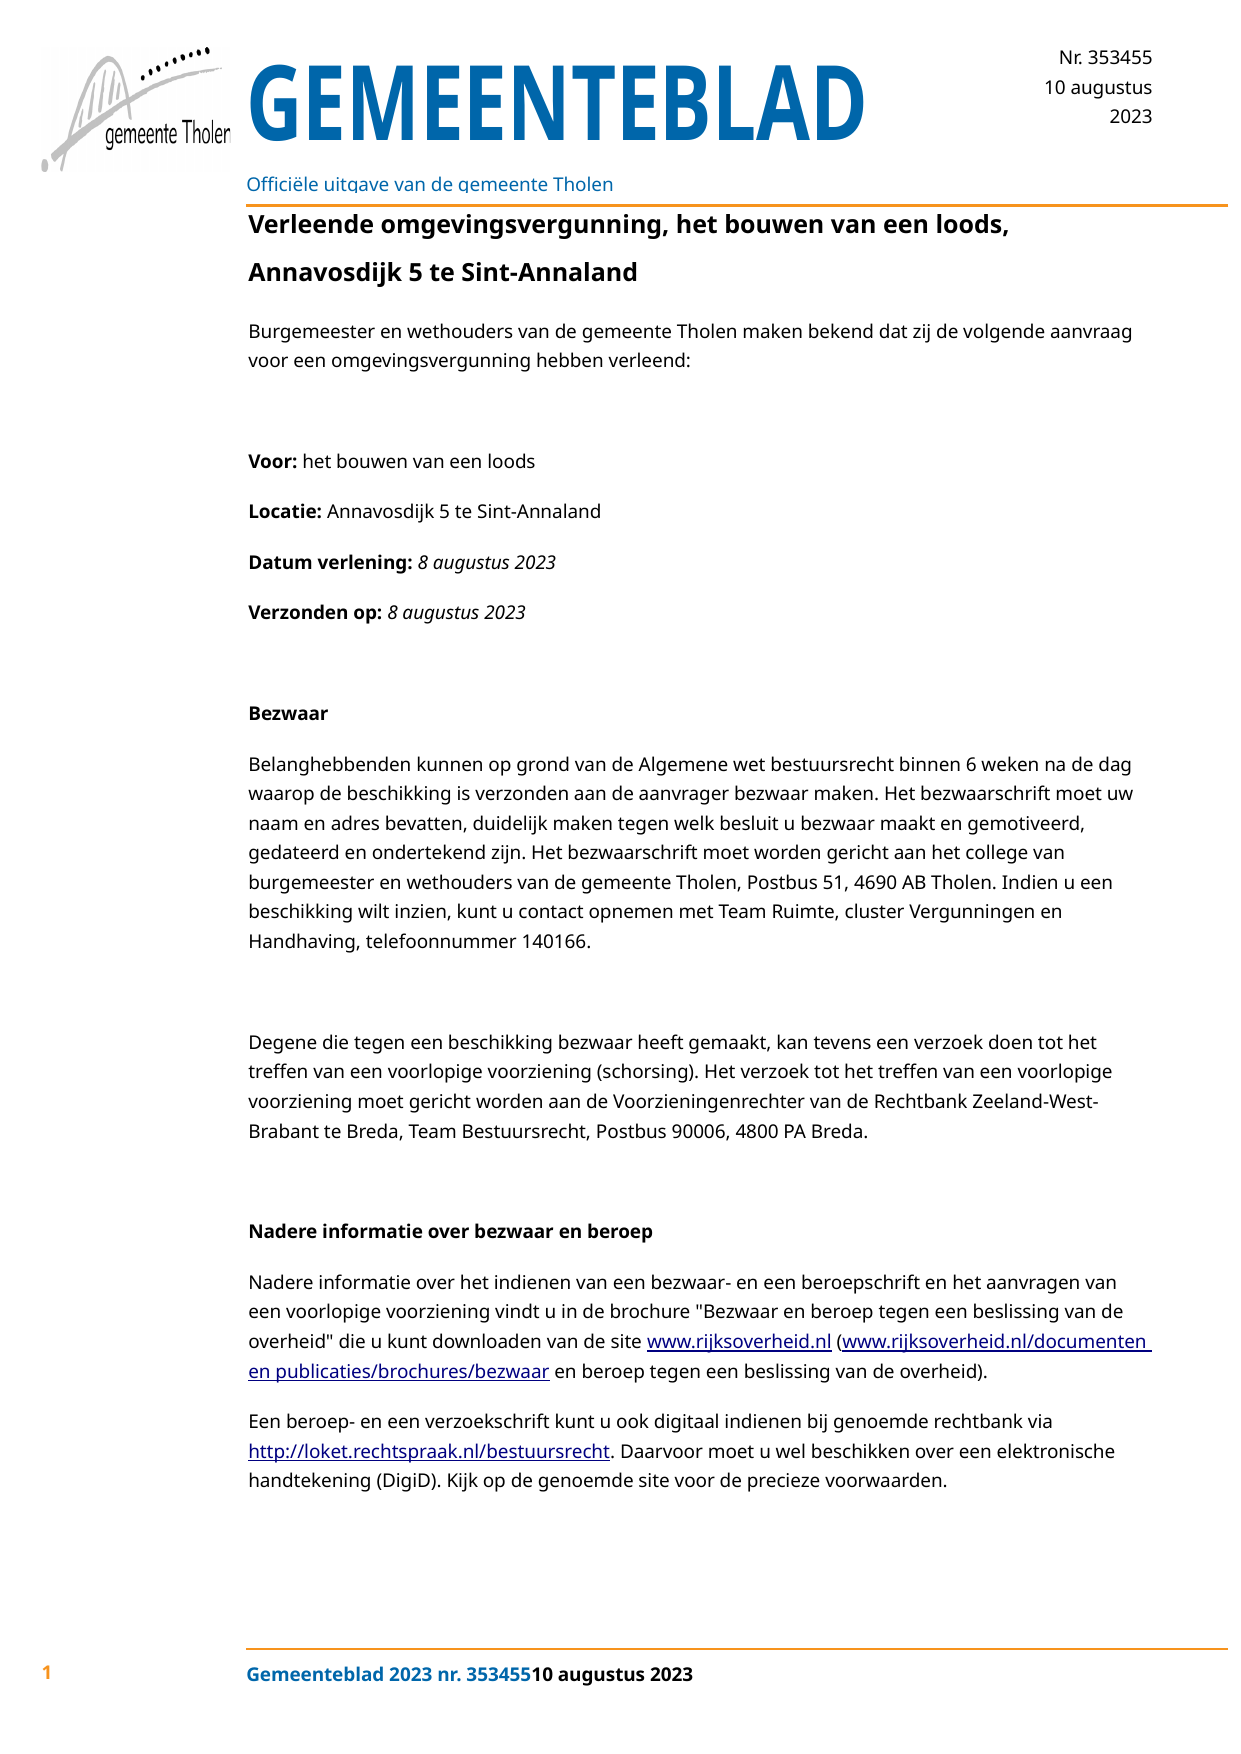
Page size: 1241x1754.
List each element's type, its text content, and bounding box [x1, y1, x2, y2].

text Locatie: Annavosdijk 5 te Sint-Annaland [248, 499, 1152, 524]
text Burgemeester en wethouders van de gemeente Tholen maken bekend dat zij de volgende aanvraag voor een omgevingsvergunning hebben verleend: [248, 318, 1152, 373]
text Degene die tegen een beschikking bezwaar heeft gemaakt, kan tevens een verzoek doen tot het treffen van een voorlopige voorziening (schorsing). Het verzoek tot het treffen van een voorlopige voorziening moet gericht worden aan de Voorzieningenrechter van de Rechtbank Zeeland-West-Brabant te Breda, Team Bestuursrecht, Postbus 90006, 4800 PA Breda. [248, 1029, 1152, 1144]
text Nadere informatie over het indienen van een bezwaar- en een beroepschrift en het aanvragen van een voorlopige voorziening vindt u in de brochure "Bezwaar en beroep tegen een beslissing van de overheid" die u kunt downloaden van de site www.rijksoverheid.nl (www.rijksoverheid.nl/documenten en publicaties/brochures/bezwaar en beroep tegen een beslissing van de overheid). [248, 1269, 1152, 1384]
text Datum verlening: 8 augustus 2023 [248, 549, 1152, 575]
text Belanghebbenden kunnen op grond van de Algemene wet bestuursrecht binnen 6 weken na de dag waarop de beschikking is verzonden aan de aanvrager bezwaar maken. Het bezwaarschrift moet uw naam en adres bevatten, duidelijk maken tegen welk besluit u bezwaar maakt en gemotiveerd, gedateerd en ondertekend zijn. Het bezwaarschrift moet worden gericht aan het college van burgemeester en wethouders van de gemeente Tholen, Postbus 51, 4690 AB Tholen. Indien u een beschikking wilt inzien, kunt u contact opnemen met Team Ruimte, cluster Vergunningen en Handhaving, telefoonnummer 140166. [248, 751, 1152, 954]
text Verleende omgevingsvergunning, het bouwen van een loods, Annavosdijk 5 te Sint-Annaland [248, 207, 1152, 288]
text Nadere informatie over bezwaar en beroep [248, 1219, 1152, 1244]
text Voor: het bouwen van een loods [248, 448, 1152, 474]
text Verzonden op: 8 augustus 2023 [248, 599, 1152, 625]
picture [41, 47, 231, 172]
text Een beroep- en een verzoekschrift kunt u ook digitaal indienen bij genoemde rechtbank via http://loket.rechtspraak.nl/bestuursrecht. Daarvoor moet u wel beschikken over een elektronische handtekening (DigiD). Kijk op de genoemde site voor de precieze voorwaarden. [248, 1408, 1152, 1493]
text Bezwaar [248, 700, 1152, 726]
